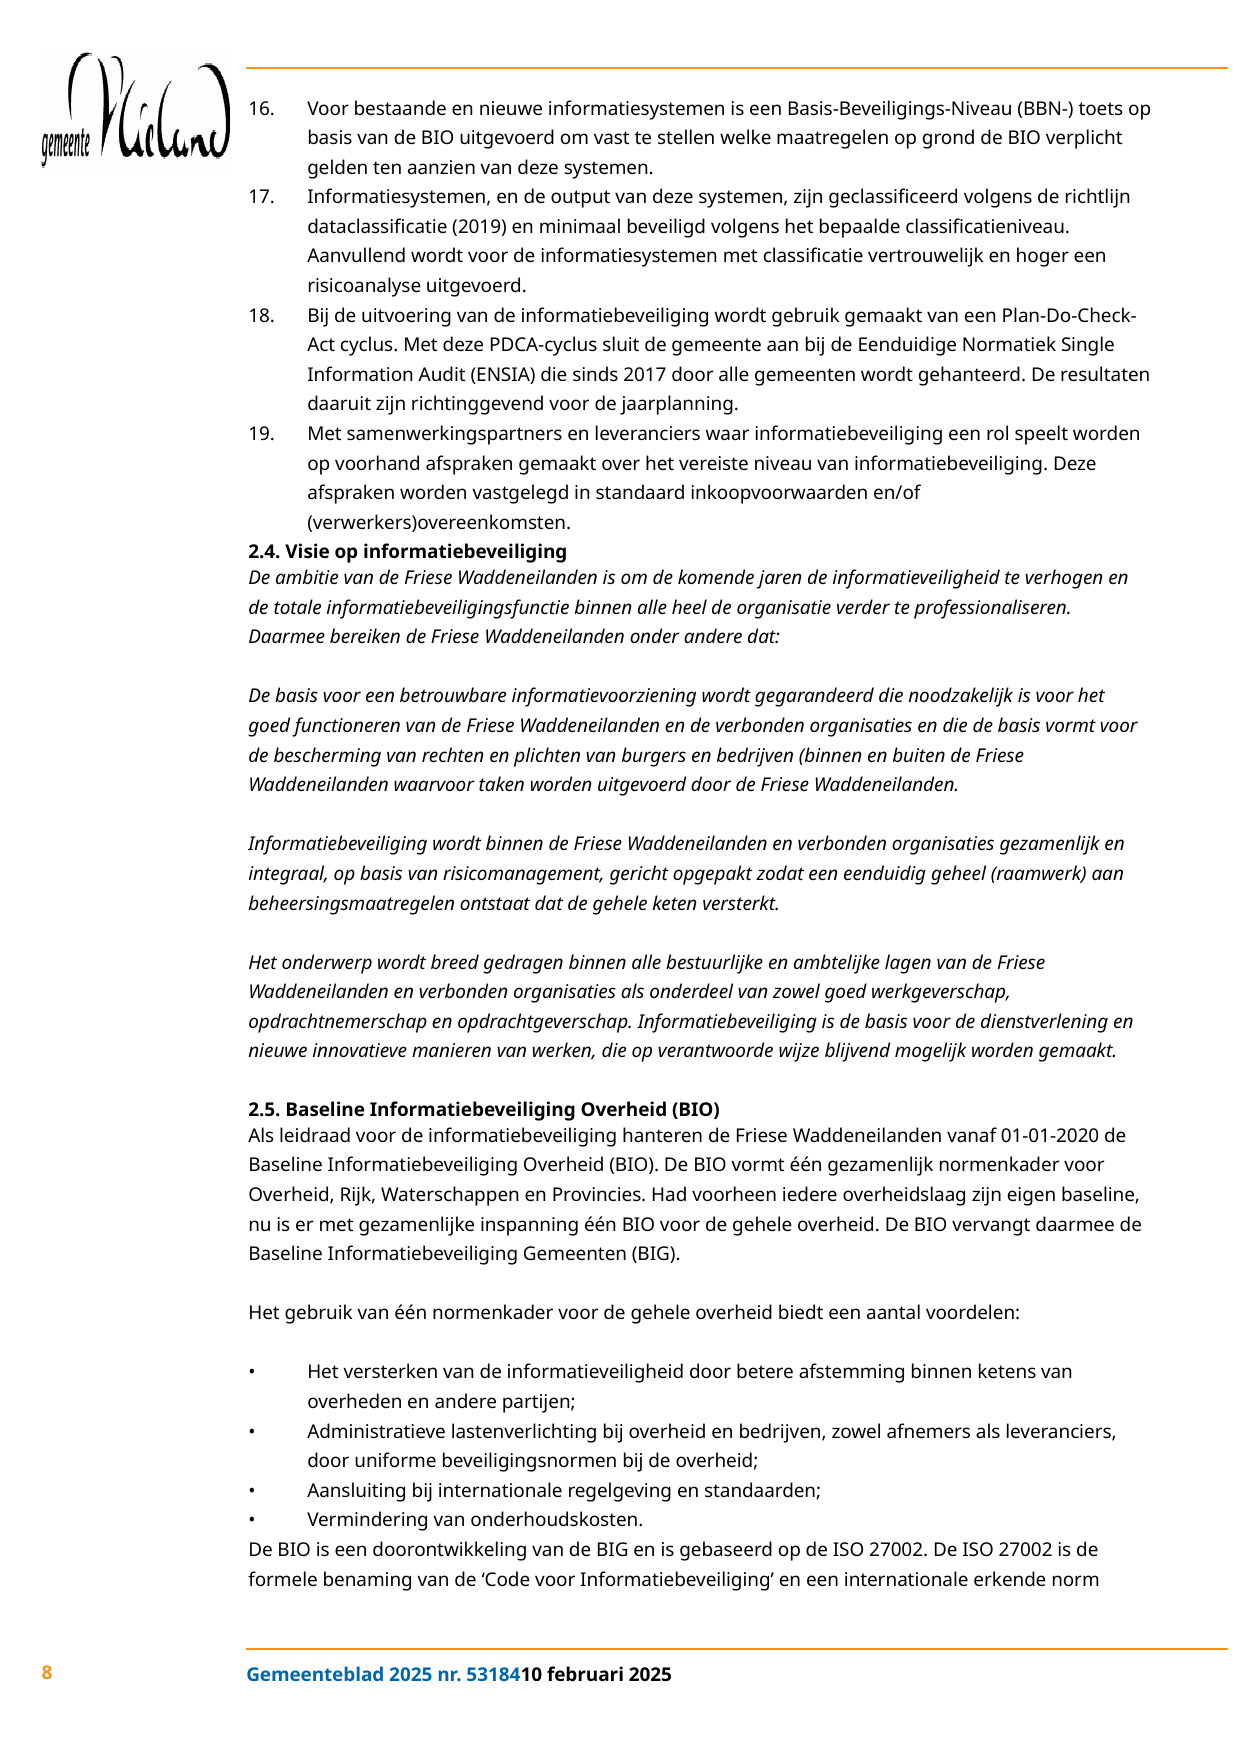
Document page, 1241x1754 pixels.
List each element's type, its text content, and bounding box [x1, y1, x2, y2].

picture [41, 47, 231, 172]
list Vermindering van onderhoudskosten. [248, 1507, 1152, 1532]
text 2.4. Visie op informatiebeveiliging [248, 538, 1152, 564]
list Het versterken van de informatieveiligheid door betere afstemming binnen ketens van overheden en andere partijen; [248, 1359, 1152, 1414]
list Administratieve lastenverlichting bij overheid en bedrijven, zowel afnemers als leveranciers, door uniforme beveiligingsnormen bij de overheid; [248, 1418, 1152, 1473]
text Het gebruik van één normenkader voor de gehele overheid biedt een aantal voordelen: [248, 1299, 1152, 1325]
text De BIO is een doorontwikkeling van de BIG en is gebaseerd op de ISO 27002. De ISO 27002 is de formele benaming van de ‘Code voor Informatiebeveiliging’ en een internationale erkende norm [248, 1536, 1152, 1591]
text 2.5. Baseline Informatiebeveiliging Overheid (BIO) [248, 1096, 1152, 1122]
table_header De ambitie van de Friese Waddeneilanden is om de komende jaren de informatieveiligheid te verhogen en de totale informatiebeveiligingsfunctie binnen alle heel de organisatie verder te professionaliseren. Daarmee bereiken de Friese Waddeneilanden onder andere dat: De basis voor een betrouwbare informatievoorziening wordt gegarandeerd die noodzakelijk is voor het goed functioneren van de Friese Waddeneilanden en de verbonden organisaties en die de basis vormt voor de bescherming van rechten en plichten van burgers en bedrijven (binnen en buiten de Friese Waddeneilanden waarvoor taken worden uitgevoerd door de Friese Waddeneilanden. Informatiebeveiliging wordt binnen de Friese Waddeneilanden en verbonden organisaties gezamenlijk en integraal, op basis van risicomanagement, gericht opgepakt zodat een eenduidig geheel (raamwerk) aan beheersingsmaatregelen ontstaat dat de gehele keten versterkt. Het onderwerp wordt breed gedragen binnen alle bestuurlijke en ambtelijke lagen van de Friese Waddeneilanden en verbonden organisaties als onderdeel van zowel goed werkgeverschap, opdrachtnemerschap en opdrachtgeverschap. Informatiebeveiliging is de basis voor de dienstverlening en nieuwe innovatieve manieren van werken, die op verantwoorde wijze blijvend mogelijk worden gemaakt. [248, 564, 1152, 1063]
list Met samenwerkingspartners en leveranciers waar informatiebeveiliging een rol speelt worden op voorhand afspraken gemaakt over het vereiste niveau van informatiebeveiliging. Deze afspraken worden vastgelegd in standaard inkoopvoorwaarden en/of (verwerkers)overeenkomsten. [248, 420, 1152, 535]
list Bij de uitvoering van de informatiebeveiliging wordt gebruik gemaakt van een Plan-Do-Check-Act cyclus. Met deze PDCA-cyclus sluit de gemeente aan bij de Eenduidige Normatiek Single Information Audit (ENSIA) die sinds 2017 door alle gemeenten wordt gehanteerd. De resultaten daaruit zijn richtinggevend voor de jaarplanning. [248, 302, 1152, 416]
list Aansluiting bij internationale regelgeving en standaarden; [248, 1477, 1152, 1503]
list Informatiesystemen, en de output van deze systemen, zijn geclassificeerd volgens de richtlijn dataclassificatie (2019) en minimaal beveiligd volgens het bepaalde classificatieniveau. Aanvullend wordt voor de informatiesystemen met classificatie vertrouwelijk en hoger een risicoanalyse uitgevoerd. [248, 183, 1152, 298]
text Als leidraad voor de informatiebeveiliging hanteren de Friese Waddeneilanden vanaf 01-01-2020 de Baseline Informatiebeveiliging Overheid (BIO). De BIO vormt één gezamenlijk normenkader voor Overheid, Rijk, Waterschappen en Provincies. Had voorheen iedere overheidslaag zijn eigen baseline, nu is er met gezamenlijke inspanning één BIO voor de gehele overheid. De BIO vervangt daarmee de Baseline Informatiebeveiliging Gemeenten (BIG). [248, 1122, 1152, 1266]
list Voor bestaande en nieuwe informatiesystemen is een Basis-Beveiligings-Niveau (BBN-) toets op basis van de BIO uitgevoerd om vast te stellen welke maatregelen op grond de BIO verplicht gelden ten aanzien van deze systemen. [248, 95, 1152, 180]
